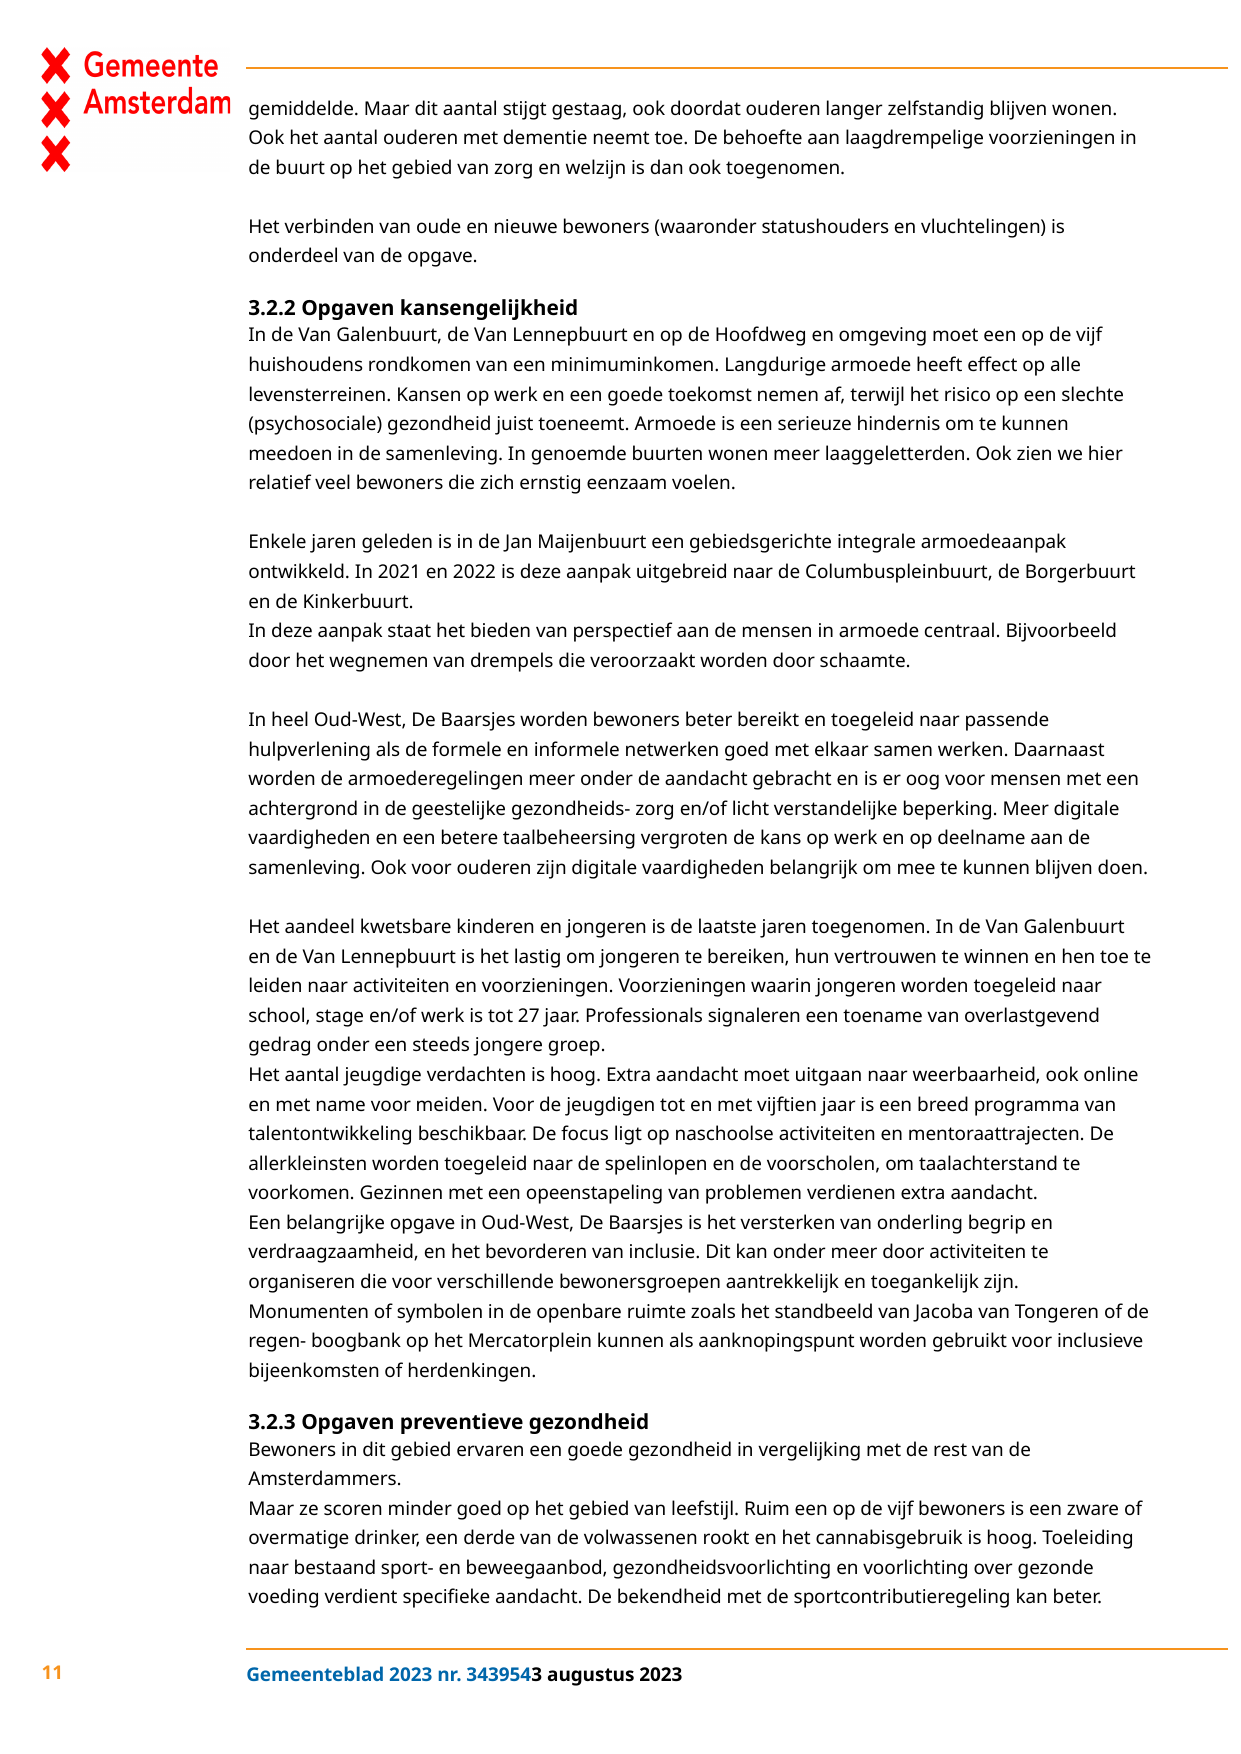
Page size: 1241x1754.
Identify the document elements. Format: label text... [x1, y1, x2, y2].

text In heel Oud-West, De Baarsjes worden bewoners beter bereikt en toegeleid naar passende hulpverlening als de formele en informele netwerken goed met elkaar samen werken. Daarnaast worden de armoederegelingen meer onder de aandacht gebracht en is er oog voor mensen met een achtergrond in de geestelijke gezondheids- zorg en/of licht verstandelijke beperking. Meer digitale vaardigheden en een betere taalbeheersing vergroten de kans op werk en op deelname aan de samenleving. Ook voor ouderen zijn digitale vaardigheden belangrijk om mee te kunnen blijven doen. [248, 706, 1152, 880]
text 3.2.3 Opgaven preventieve gezondheid [248, 1407, 1152, 1436]
text Een belangrijke opgave in Oud-West, De Baarsjes is het versterken van onderling begrip en verdraagzaamheid, en het bevorderen van inclusie. Dit kan onder meer door activiteiten te organiseren die voor verschillende bewonersgroepen aantrekkelijk en toegankelijk zijn. [248, 1209, 1152, 1294]
text gemiddelde. Maar dit aantal stijgt gestaag, ook doordat ouderen langer zelfstandig blijven wonen. Ook het aantal ouderen met dementie neemt toe. De behoefte aan laagdrempelige voorzieningen in de buurt op het gebied van zorg en welzijn is dan ook toegenomen. [248, 95, 1152, 180]
text Het aantal jeugdige verdachten is hoog. Extra aandacht moet uitgaan naar weerbaarheid, ook online en met name voor meiden. Voor de jeugdigen tot en met vijftien jaar is een breed programma van talentontwikkeling beschikbaar. De focus ligt op naschoolse activiteiten en mentoraattrajecten. De allerkleinsten worden toegeleid naar de spelinlopen en de voorscholen, om taalachterstand te voorkomen. Gezinnen met een opeenstapeling van problemen verdienen extra aandacht. [248, 1061, 1152, 1205]
text 3.2.2 Opgaven kansengelijkheid [248, 293, 1152, 322]
text Monumenten of symbolen in de openbare ruimte zoals het standbeeld van Jacoba van Tongeren of de regen- boogbank op het Mercatorplein kunnen als aanknopingspunt worden gebruikt voor inclusieve bijeenkomsten of herdenkingen. [248, 1298, 1152, 1383]
text In deze aanpak staat het bieden van perspectief aan de mensen in armoede centraal. Bijvoorbeeld door het wegnemen van drempels die veroorzaakt worden door schaamte. [248, 617, 1152, 673]
text Het aandeel kwetsbare kinderen en jongeren is de laatste jaren toegenomen. In de Van Galenbuurt en de Van Lennepbuurt is het lastig om jongeren te bereiken, hun vertrouwen te winnen en hen toe te leiden naar activiteiten en voorzieningen. Voorzieningen waarin jongeren worden toegeleid naar school, stage en/of werk is tot 27 jaar. Professionals signaleren een toename van overlastgevend gedrag onder een steeds jongere groep. [248, 913, 1152, 1057]
text In de Van Galenbuurt, de Van Lennepbuurt en op de Hoofdweg en omgeving moet een op de vijf huishoudens rondkomen van een minimuminkomen. Langdurige armoede heeft effect op alle levensterreinen. Kansen op werk en een goede toekomst nemen af, terwijl het risico op een slechte (psychosociale) gezondheid juist toeneemt. Armoede is een serieuze hindernis om te kunnen meedoen in de samenleving. In genoemde buurten wonen meer laaggeletterden. Ook zien we hier relatief veel bewoners die zich ernstig eenzaam voelen. [248, 322, 1152, 495]
text Maar ze scoren minder goed op het gebied van leefstijl. Ruim een op de vijf bewoners is een zware of overmatige drinker, een derde van de volwassenen rookt en het cannabisgebruik is hoog. Toeleiding naar bestaand sport- en beweegaanbod, gezondheidsvoorlichting en voorlichting over gezonde voeding verdient specifieke aandacht. De bekendheid met de sportcontributieregeling kan beter. [248, 1495, 1152, 1609]
text Bewoners in dit gebied ervaren een goede gezondheid in vergelijking met de rest van de Amsterdammers. [248, 1436, 1152, 1491]
text Het verbinden van oude en nieuwe bewoners (waaronder statushouders en vluchtelingen) is onderdeel van de opgave. [248, 213, 1152, 268]
picture [41, 47, 231, 172]
text Enkele jaren geleden is in de Jan Maijenbuurt een gebiedsgerichte integrale armoedeaanpak ontwikkeld. In 2021 en 2022 is deze aanpak uitgebreid naar de Columbuspleinbuurt, de Borgerbuurt en de Kinkerbuurt. [248, 529, 1152, 613]
